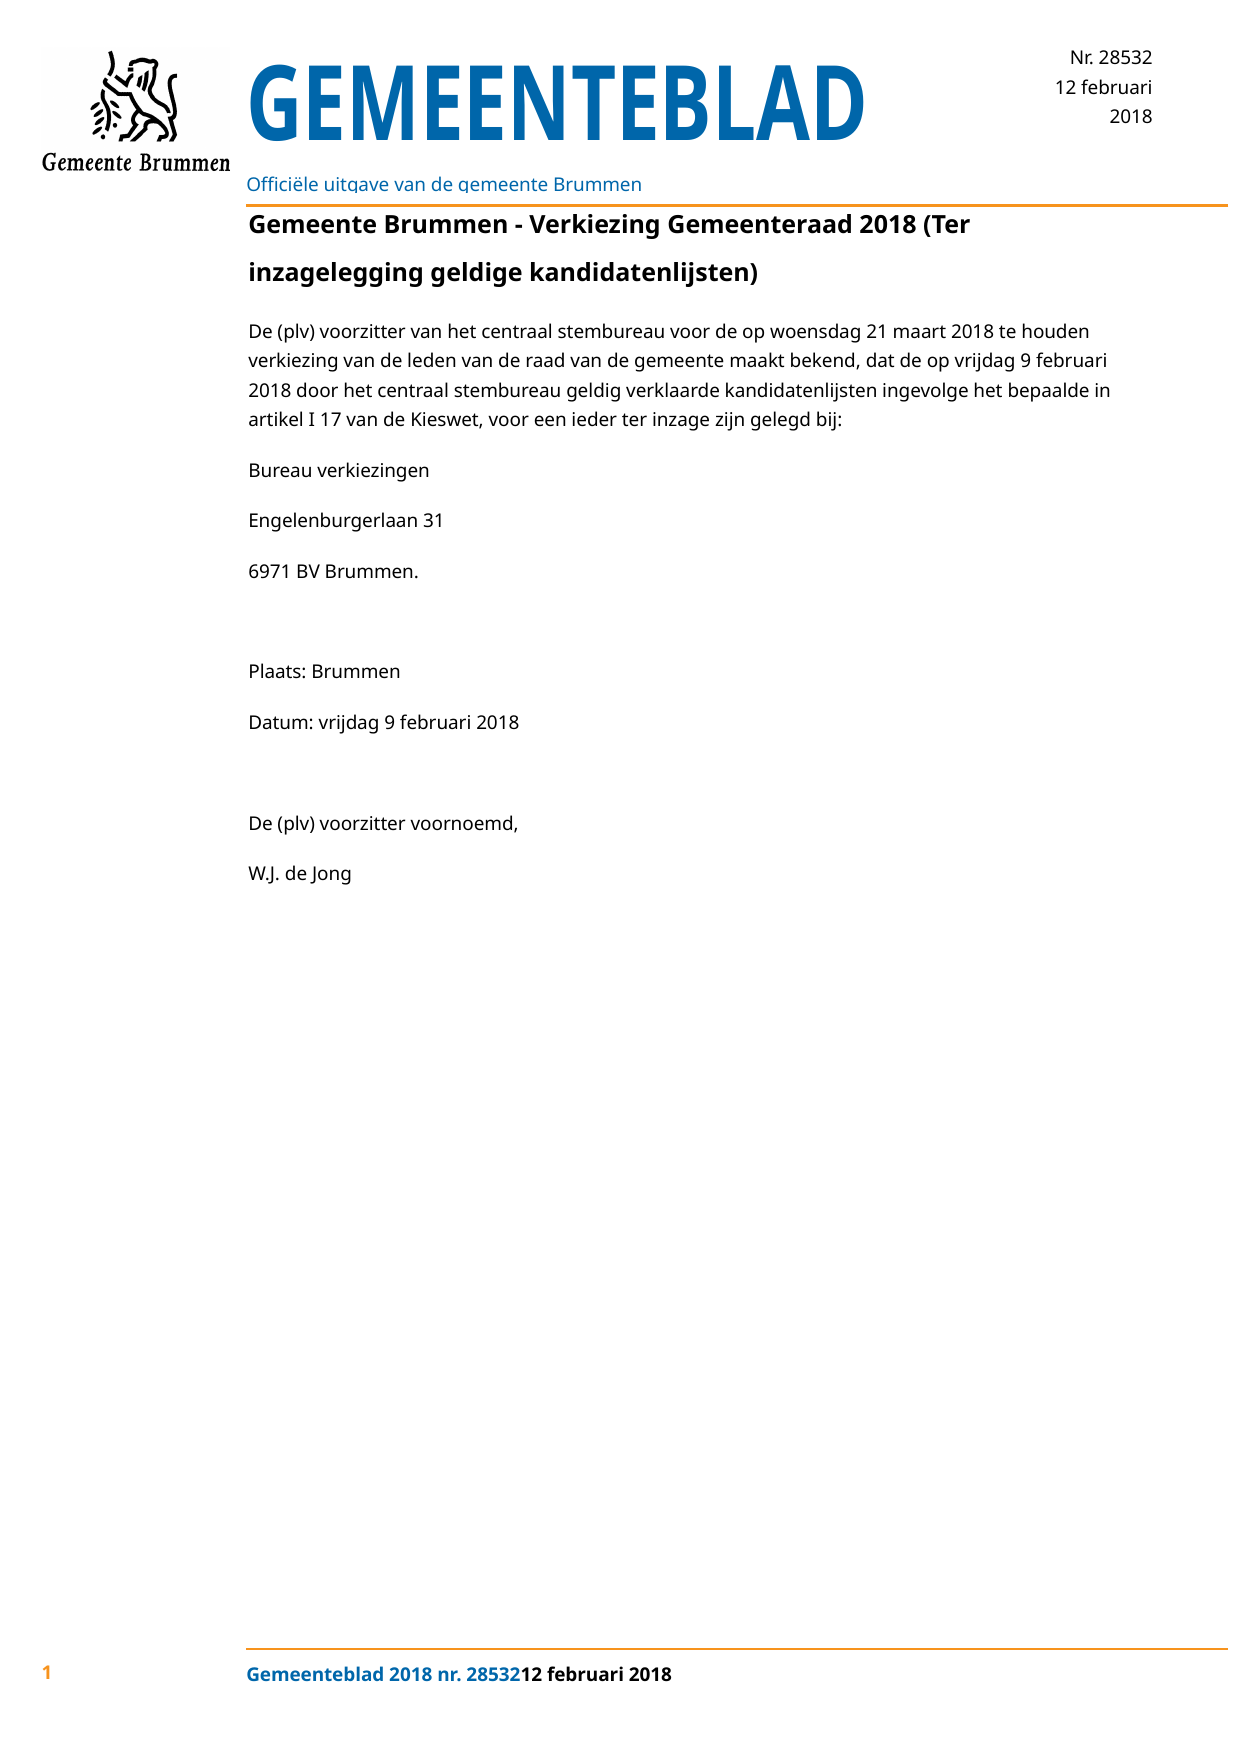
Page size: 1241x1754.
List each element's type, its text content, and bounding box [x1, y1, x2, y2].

text Gemeente Brummen - Verkiezing Gemeenteraad 2018 (Ter inzagelegging geldige kandidatenlijsten) [248, 207, 1152, 288]
text Bureau verkiezingen [248, 457, 1152, 483]
text Datum: vrijdag 9 februari 2018 [248, 709, 1152, 735]
text De (plv) voorzitter voornoemd, [248, 810, 1152, 836]
text De (plv) voorzitter van het centraal stembureau voor de op woensdag 21 maart 2018 te houden verkiezing van de leden van de raad van de gemeente maakt bekend, dat de op vrijdag 9 februari 2018 door het centraal stembureau geldig verklaarde kandidatenlijsten ingevolge het bepaalde in artikel I 17 van de Kieswet, voor een ieder ter inzage zijn gelegd bij: [248, 318, 1152, 432]
text Plaats: Brummen [248, 659, 1152, 684]
text 6971 BV Brummen. [248, 558, 1152, 584]
text Engelenburgerlaan 31 [248, 507, 1152, 533]
picture [41, 47, 231, 172]
text W.J. de Jong [248, 860, 1152, 886]
